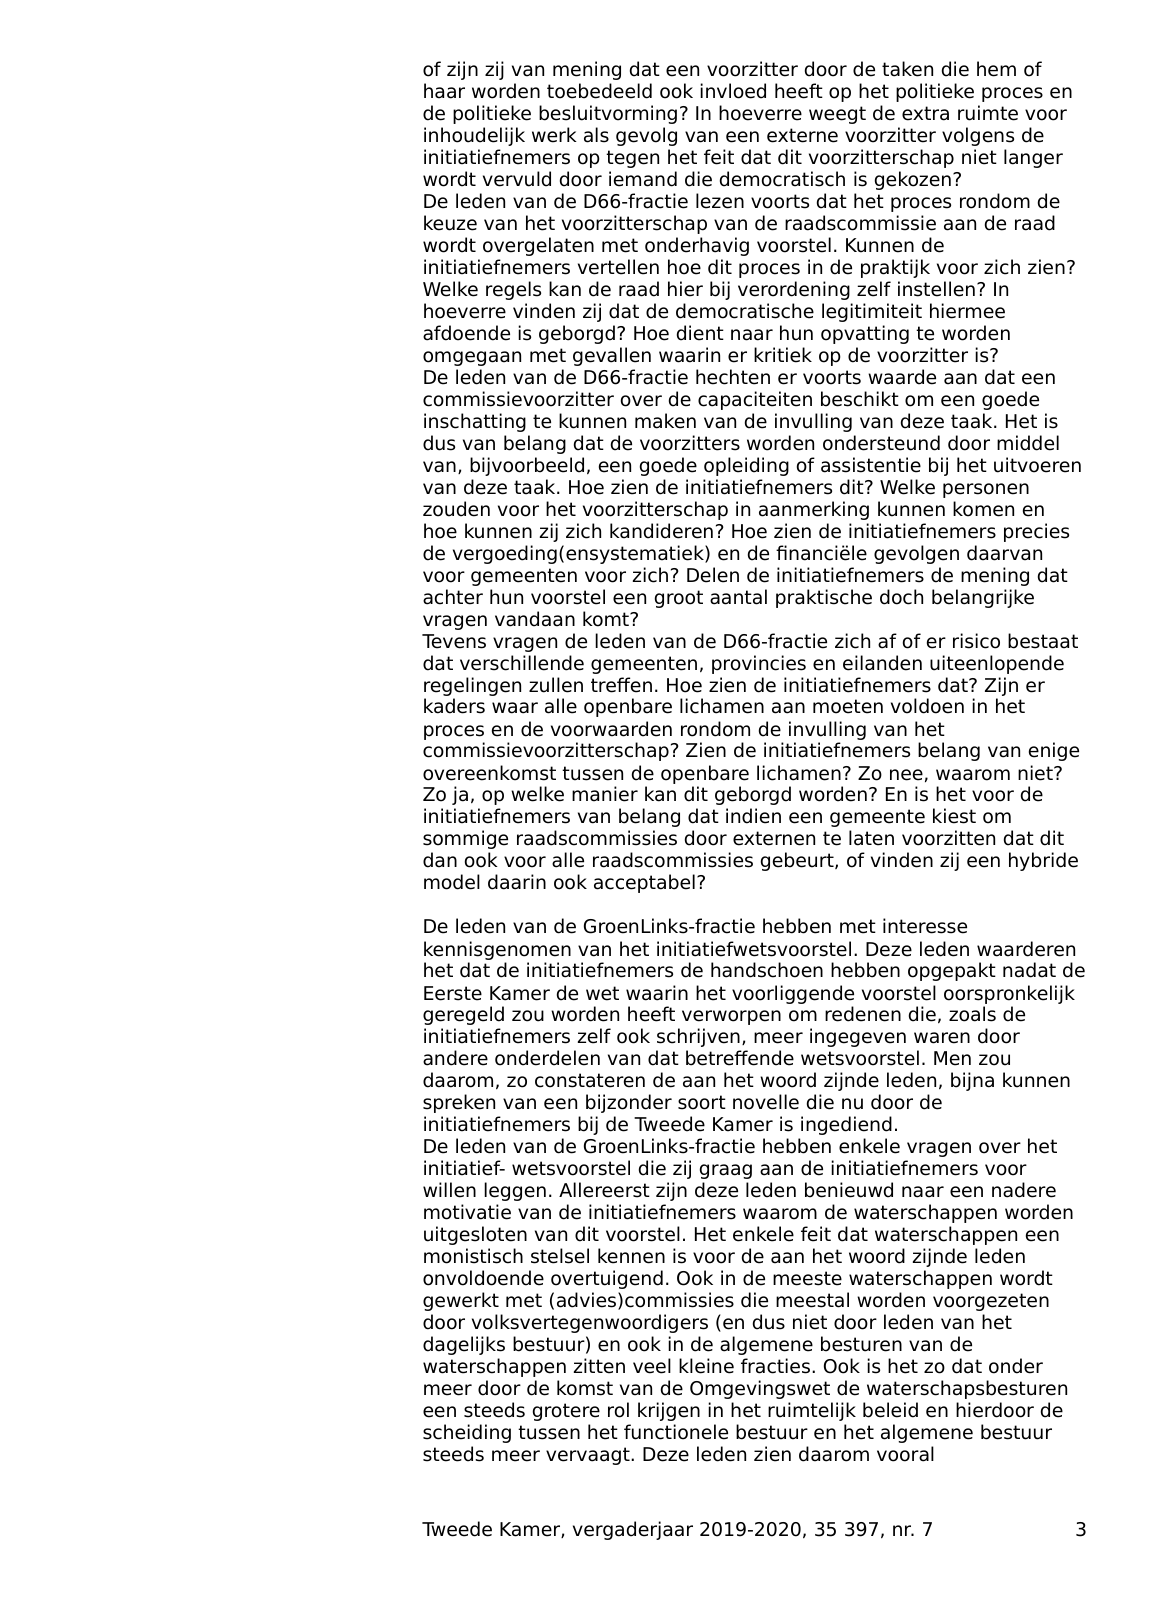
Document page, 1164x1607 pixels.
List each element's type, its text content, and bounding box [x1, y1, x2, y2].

text of zijn zij van mening dat een voorzitter door de taken die hem of haar worden toebedeeld ook invloed heeft op het politieke proces en de politieke besluitvorming? In hoeverre weegt de extra ruimte voor inhoudelijk werk als gevolg van een externe voorzitter volgens de initiatiefnemers op tegen het feit dat dit voorzitterschap niet langer wordt vervuld door iemand die democratisch is gekozen? [422, 59, 1087, 191]
text De leden van de D66-fractie lezen voorts dat het proces rondom de keuze van het voorzitterschap van de raadscommissie aan de raad wordt overgelaten met onderhavig voorstel. Kunnen de initiatiefnemers vertellen hoe dit proces in de praktijk voor zich zien? Welke regels kan de raad hier bij verordening zelf instellen? In hoeverre vinden zij dat de democratische legitimiteit hiermee afdoende is geborgd? Hoe dient naar hun opvatting te worden omgegaan met gevallen waarin er kritiek op de voorzitter is? [422, 191, 1087, 367]
text De leden van de GroenLinks-fractie hebben met interesse kennisgenomen van het initiatiefwetsvoorstel. Deze leden waarderen het dat de initiatiefnemers de handschoen hebben opgepakt nadat de Eerste Kamer de wet waarin het voorliggende voorstel oorspronkelijk geregeld zou worden heeft verworpen om redenen die, zoals de initiatiefnemers zelf ook schrijven, meer ingegeven waren door andere onderdelen van dat betreffende wetsvoorstel. Men zou daarom, zo constateren de aan het woord zijnde leden, bijna kunnen spreken van een bijzonder soort novelle die nu door de initiatiefnemers bij de Tweede Kamer is ingediend. [422, 916, 1087, 1136]
text De leden van de GroenLinks-fractie hebben enkele vragen over het initiatief- wetsvoorstel die zij graag aan de initiatiefnemers voor willen leggen. Allereerst zijn deze leden benieuwd naar een nadere motivatie van de initiatiefnemers waarom de waterschappen worden uitgesloten van dit voorstel. Het enkele feit dat waterschappen een monistisch stelsel kennen is voor de aan het woord zijnde leden onvoldoende overtuigend. Ook in de meeste waterschappen wordt gewerkt met (advies)commissies die meestal worden voorgezeten door volksvertegenwoordigers (en dus niet door leden van het dagelijks bestuur) en ook in de algemene besturen van de waterschappen zitten veel kleine fracties. Ook is het zo dat onder meer door de komst van de Omgevingswet de waterschapsbesturen een steeds grotere rol krijgen in het ruimtelijk beleid en hierdoor de scheiding tussen het functionele bestuur en het algemene bestuur steeds meer vervaagt. Deze leden zien daarom vooral [422, 1136, 1087, 1466]
text Tevens vragen de leden van de D66-fractie zich af of er risico bestaat dat verschillende gemeenten, provincies en eilanden uiteenlopende regelingen zullen treffen. Hoe zien de initiatiefnemers dat? Zijn er kaders waar alle openbare lichamen aan moeten voldoen in het proces en de voorwaarden rondom de invulling van het commissievoorzitterschap? Zien de initiatiefnemers belang van enige overeenkomst tussen de openbare lichamen? Zo nee, waarom niet? Zo ja, op welke manier kan dit geborgd worden? En is het voor de initiatiefnemers van belang dat indien een gemeente kiest om sommige raadscommissies door externen te laten voorzitten dat dit dan ook voor alle raadscommissies gebeurt, of vinden zij een hybride model daarin ook acceptabel? [422, 631, 1087, 894]
text De leden van de D66-fractie hechten er voorts waarde aan dat een commissievoorzitter over de capaciteiten beschikt om een goede inschatting te kunnen maken van de invulling van deze taak. Het is dus van belang dat de voorzitters worden ondersteund door middel van, bijvoorbeeld, een goede opleiding of assistentie bij het uitvoeren van deze taak. Hoe zien de initiatiefnemers dit? Welke personen zouden voor het voorzitterschap in aanmerking kunnen komen en hoe kunnen zij zich kandideren? Hoe zien de initiatiefnemers precies de vergoeding(ensystematiek) en de financiële gevolgen daarvan voor gemeenten voor zich? Delen de initiatiefnemers de mening dat achter hun voorstel een groot aantal praktische doch belangrijke vragen vandaan komt? [422, 367, 1087, 631]
